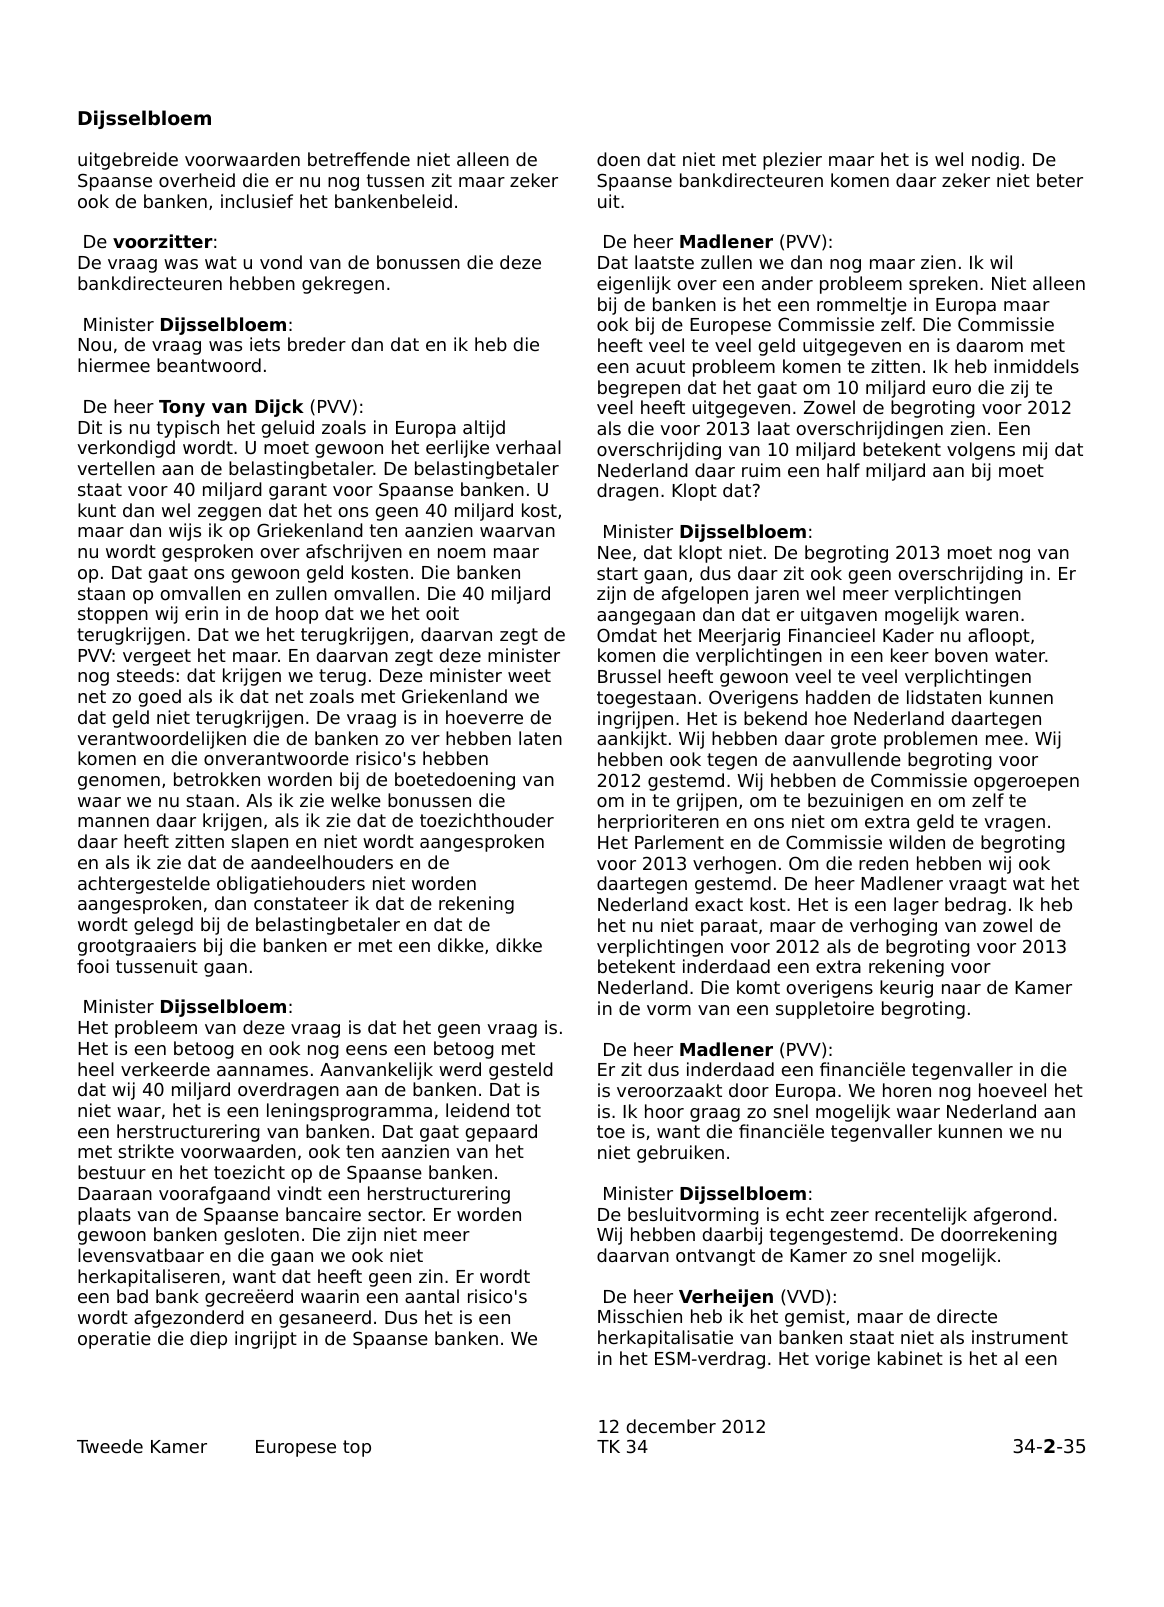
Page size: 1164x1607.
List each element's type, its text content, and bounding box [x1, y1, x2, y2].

text De vraag was wat u vond van de bonussen die deze bankdirecteuren hebben gekregen. [77, 253, 567, 294]
text Dit is nu typisch het geluid zoals in Europa altijd verkondigd wordt. U moet gewoon het eerlijke verhaal vertellen aan de belastingbetaler. De belastingbetaler staat voor 40 miljard garant voor Spaanse banken. U kunt dan wel zeggen dat het ons geen 40 miljard kost, maar dan wijs ik op Griekenland ten aanzien waarvan nu wordt gesproken over afschrijven en noem maar op. Dat gaat ons gewoon geld kosten. Die banken staan op omvallen en zullen omvallen. Die 40 miljard stoppen wij erin in de hoop dat we het ooit terugkrijgen. Dat we het terugkrijgen, daarvan zegt de PVV: vergeet het maar. En daarvan zegt deze minister nog steeds: dat krijgen we terug. Deze minister weet net zo goed als ik dat net zoals met Griekenland we dat geld niet terugkrijgen. De vraag is in hoeverre de verantwoordelijken die de banken zo ver hebben laten komen en die onverantwoorde risico's hebben genomen, betrokken worden bij de boetedoening van waar we nu staan. Als ik zie welke bonussen die mannen daar krijgen, als ik zie dat de toezichthouder daar heeft zitten slapen en niet wordt aangesproken en als ik zie dat de aandeelhouders en de achtergestelde obligatiehouders niet worden aangesproken, dan constateer ik dat de rekening wordt gelegd bij de belastingbetaler en dat de grootgraaiers bij die banken er met een dikke, dikke fooi tussenuit gaan. [77, 417, 567, 977]
text Minister Dijsselbloem: [596, 1184, 1087, 1204]
text De voorzitter: [77, 232, 567, 253]
text Minister Dijsselbloem: [77, 997, 567, 1018]
text Nee, dat klopt niet. De begroting 2013 moet nog van start gaan, dus daar zit ook geen overschrijding in. Er zijn de afgelopen jaren wel meer verplichtingen aangegaan dan dat er uitgaven mogelijk waren. Omdat het Meerjarig Financieel Kader nu afloopt, komen die verplichtingen in een keer boven water. Brussel heeft gewoon veel te veel verplichtingen toegestaan. Overigens hadden de lidstaten kunnen ingrijpen. Het is bekend hoe Nederland daartegen aankijkt. Wij hebben daar grote problemen mee. Wij hebben ook tegen de aanvullende begroting voor 2012 gestemd. Wij hebben de Commissie opgeroepen om in te grijpen, om te bezuinigen en om zelf te herprioriteren en ons niet om extra geld te vragen. Het Parlement en de Commissie wilden de begroting voor 2013 verhogen. Om die reden hebben wij ook daartegen gestemd. De heer Madlener vraagt wat het Nederland exact kost. Het is een lager bedrag. Ik heb het nu niet paraat, maar de verhoging van zowel de verplichtingen voor 2012 als de begroting voor 2013 betekent inderdaad een extra rekening voor Nederland. Die komt overigens keurig naar de Kamer in de vorm van een suppletoire begroting. [596, 543, 1087, 1019]
text De besluitvorming is echt zeer recentelijk afgerond. Wij hebben daarbij tegengestemd. De doorrekening daarvan ontvangt de Kamer zo snel mogelijk. [596, 1204, 1087, 1267]
text De heer Madlener (PVV): [596, 1039, 1087, 1060]
text Er zit dus inderdaad een financiële tegenvaller in die is veroorzaakt door Europa. We horen nog hoeveel het is. Ik hoor graag zo snel mogelijk waar Nederland aan toe is, want die financiële tegenvaller kunnen we nu niet gebruiken. [596, 1060, 1087, 1164]
text doen dat niet met plezier maar het is wel nodig. De Spaanse bankdirecteuren komen daar zeker niet beter uit. [596, 150, 1087, 212]
text Minister Dijsselbloem: [596, 522, 1087, 543]
text Dat laatste zullen we dan nog maar zien. Ik wil eigenlijk over een ander probleem spreken. Niet alleen bij de banken is het een rommeltje in Europa maar ook bij de Europese Commissie zelf. Die Commissie heeft veel te veel geld uitgegeven en is daarom met een acuut probleem komen te zitten. Ik heb inmiddels begrepen dat het gaat om 10 miljard euro die zij te veel heeft uitgegeven. Zowel de begroting voor 2012 als die voor 2013 laat overschrijdingen zien. Een overschrijding van 10 miljard betekent volgens mij dat Nederland daar ruim een half miljard aan bij moet dragen. Klopt dat? [596, 253, 1087, 502]
text De heer Madlener (PVV): [596, 232, 1087, 253]
text De heer Tony van Dijck (PVV): [77, 397, 567, 417]
text De heer Verheijen (VVD): [596, 1287, 1087, 1307]
text Misschien heb ik het gemist, maar de directe herkapitalisatie van banken staat niet als instrument in het ESM-verdrag. Het vorige kabinet is het al een [596, 1307, 1087, 1369]
text Minister Dijsselbloem: [77, 314, 567, 335]
text uitgebreide voorwaarden betreffende niet alleen de Spaanse overheid die er nu nog tussen zit maar zeker ook de banken, inclusief het bankenbeleid. [77, 150, 567, 212]
text Het probleem van deze vraag is dat het geen vraag is. Het is een betoog en ook nog eens een betoog met heel verkeerde aannames. Aanvankelijk werd gesteld dat wij 40 miljard overdragen aan de banken. Dat is niet waar, het is een leningsprogramma, leidend tot een herstructurering van banken. Dat gaat gepaard met strikte voorwaarden, ook ten aanzien van het bestuur en het toezicht op de Spaanse banken. Daaraan voorafgaand vindt een herstructurering plaats van de Spaanse bancaire sector. Er worden gewoon banken gesloten. Die zijn niet meer levensvatbaar en die gaan we ook niet herkapitaliseren, want dat heeft geen zin. Er wordt een bad bank gecreëerd waarin een aantal risico's wordt afgezonderd en gesaneerd. Dus het is een operatie die diep ingrijpt in de Spaanse banken. We [77, 1018, 567, 1349]
text Nou, de vraag was iets breder dan dat en ik heb die hiermee beantwoord. [77, 335, 567, 377]
